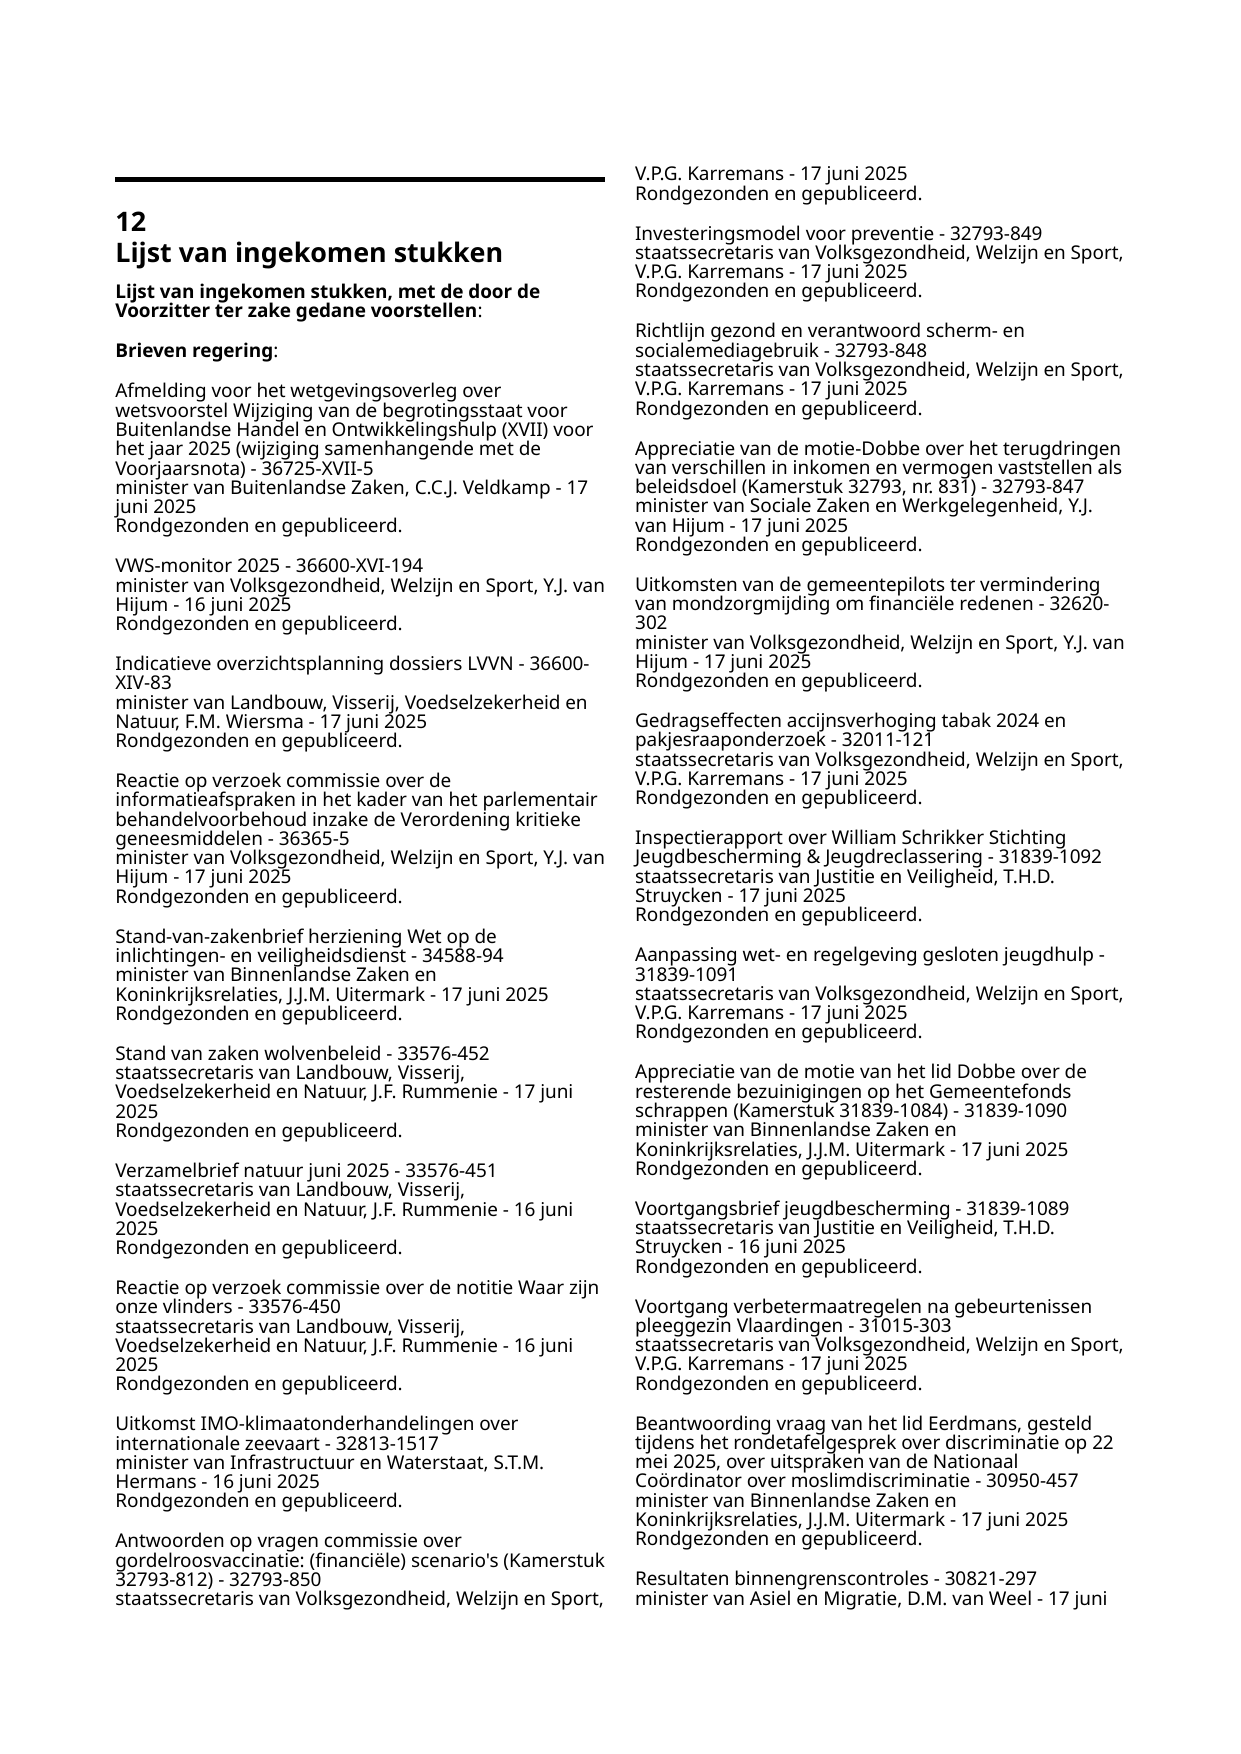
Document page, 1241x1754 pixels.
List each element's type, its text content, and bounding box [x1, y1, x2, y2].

text minister van Volksgezondheid, Welzijn en Sport, Y.J. van Hijum - 17 juni 2025 [115, 849, 605, 888]
text Rondgezonden en gepubliceerd. [115, 1239, 605, 1258]
text minister van Binnenlandse Zaken en Koninkrijksrelaties, J.J.M. Uitermark - 17 juni 2025 [635, 1492, 1125, 1530]
text staatssecretaris van Volksgezondheid, Welzijn en Sport, V.P.G. Karremans - 17 juni 2025 [635, 985, 1125, 1023]
text Appreciatie van de motie-Dobbe over het terugdringen van verschillen in inkomen en vermogen vaststellen als beleidsdoel (Kamerstuk 32793, nr. 831) - 32793-847 [635, 439, 1125, 497]
text Uitkomsten van de gemeentepilots ter vermindering van mondzorgmijding om financiële redenen - 32620-302 [635, 576, 1125, 634]
text staatssecretaris van Justitie en Veiligheid, T.H.D. Struycken - 17 juni 2025 [635, 868, 1125, 906]
text staatssecretaris van Volksgezondheid, Welzijn en Sport, [115, 1590, 605, 1609]
text minister van Asiel en Migratie, D.M. van Weel - 17 juni [635, 1589, 1125, 1609]
text minister van Infrastructuur en Waterstaat, S.T.M. Hermans - 16 juni 2025 [115, 1454, 605, 1492]
text Rondgezonden en gepubliceerd. [635, 399, 1125, 419]
text Aanpassing wet- en regelgeving gesloten jeugdhulp - 31839-1091 [635, 946, 1125, 985]
text Rondgezonden en gepubliceerd. [635, 906, 1125, 926]
text Rondgezonden en gepubliceerd. [115, 732, 605, 751]
text Rondgezonden en gepubliceerd. [115, 1375, 605, 1395]
text Resultaten binnengrenscontroles - 30821-297 [635, 1570, 1125, 1589]
text 12 [115, 203, 605, 239]
text staatssecretaris van Landbouw, Visserij, Voedselzekerheid en Natuur, J.F. Rummenie - 17 juni 2025 [115, 1064, 605, 1122]
text staatssecretaris van Volksgezondheid, Welzijn en Sport, V.P.G. Karremans - 17 juni 2025 [635, 751, 1125, 789]
text staatssecretaris van Volksgezondheid, Welzijn en Sport, V.P.G. Karremans - 17 juni 2025 [635, 244, 1125, 282]
text Rondgezonden en gepubliceerd. [115, 615, 605, 634]
text Afmelding voor het wetgevingsoverleg over wetsvoorstel Wijziging van de begrotingsstaat voor Buitenlandse Handel en Ontwikkelingshulp (XVII) voor het jaar 2025 (wijziging samenhangende met de Voorjaarsnota) - 36725-XVII-5 [115, 382, 605, 479]
text Rondgezonden en gepubliceerd. [115, 1492, 605, 1512]
text minister van Volksgezondheid, Welzijn en Sport, Y.J. van Hijum - 17 juni 2025 [635, 634, 1125, 672]
text Gedragseffecten accijnsverhoging tabak 2024 en pakjesraaponderzoek - 32011-121 [635, 712, 1125, 751]
text Investeringsmodel voor preventie - 32793-849 [635, 224, 1125, 244]
text staatssecretaris van Landbouw, Visserij, Voedselzekerheid en Natuur, J.F. Rummenie - 16 juni 2025 [115, 1181, 605, 1239]
text Stand-van-zakenbrief herziening Wet op de inlichtingen- en veiligheidsdienst - 34588-94 [115, 928, 605, 966]
text staatssecretaris van Volksgezondheid, Welzijn en Sport, V.P.G. Karremans - 17 juni 2025 [635, 361, 1125, 399]
text minister van Binnenlandse Zaken en Koninkrijksrelaties, J.J.M. Uitermark - 17 juni 2025 [115, 966, 605, 1005]
text Appreciatie van de motie van het lid Dobbe over de resterende bezuinigingen op het Gemeentefonds schrappen (Kamerstuk 31839-1084) - 31839-1090 [635, 1063, 1125, 1121]
text minister van Buitenlandse Zaken, C.C.J. Veldkamp - 17 juni 2025 [115, 479, 605, 517]
text Beantwoording vraag van het lid Eerdmans, gesteld tijdens het rondetafelgesprek over discriminatie op 22 mei 2025, over uitspraken van de Nationaal Coördinator over moslimdiscriminatie - 30950-457 [635, 1415, 1125, 1492]
text Rondgezonden en gepubliceerd. [635, 1160, 1125, 1179]
text Rondgezonden en gepubliceerd. [115, 888, 605, 907]
text Rondgezonden en gepubliceerd. [115, 1005, 605, 1024]
text Verzamelbrief natuur juni 2025 - 33576-451 [115, 1162, 605, 1181]
text Voortgang verbetermaatregelen na gebeurtenissen pleeggezin Vlaardingen - 31015-303 [635, 1298, 1125, 1336]
text Rondgezonden en gepubliceerd. [635, 1530, 1125, 1549]
text V.P.G. Karremans - 17 juni 2025 [635, 165, 1125, 184]
text staatssecretaris van Volksgezondheid, Welzijn en Sport, V.P.G. Karremans - 17 juni 2025 [635, 1336, 1125, 1375]
text Stand van zaken wolvenbeleid - 33576-452 [115, 1045, 605, 1064]
text Rondgezonden en gepubliceerd. [635, 536, 1125, 555]
text Reactie op verzoek commissie over de notitie Waar zijn onze vlinders - 33576-450 [115, 1279, 605, 1318]
text Brieven regering: [115, 342, 605, 362]
text Voortgangsbrief jeugdbescherming - 31839-1089 [635, 1200, 1125, 1219]
text minister van Binnenlandse Zaken en Koninkrijksrelaties, J.J.M. Uitermark - 17 juni 2025 [635, 1121, 1125, 1160]
text Inspectierapport over William Schrikker Stichting Jeugdbescherming & Jeugdreclassering - 31839-1092 [635, 829, 1125, 868]
text Rondgezonden en gepubliceerd. [635, 789, 1125, 808]
text Antwoorden op vragen commissie over gordelroosvaccinatie: (financiële) scenario's (Kamerstuk 32793-812) - 32793-850 [115, 1532, 605, 1590]
text Rondgezonden en gepubliceerd. [635, 184, 1125, 204]
text staatssecretaris van Landbouw, Visserij, Voedselzekerheid en Natuur, J.F. Rummenie - 16 juni 2025 [115, 1318, 605, 1375]
text Rondgezonden en gepubliceerd. [635, 1258, 1125, 1277]
text Rondgezonden en gepubliceerd. [115, 1122, 605, 1141]
text Rondgezonden en gepubliceerd. [635, 1023, 1125, 1043]
text Richtlijn gezond en verantwoord scherm- en socialemediagebruik - 32793-848 [635, 322, 1125, 361]
text Rondgezonden en gepubliceerd. [635, 282, 1125, 302]
text Lijst van ingekomen stukken, met de door de Voorzitter ter zake gedane voorstellen: [115, 283, 605, 322]
text Rondgezonden en gepubliceerd. [635, 672, 1125, 691]
text Lijst van ingekomen stukken [115, 239, 605, 283]
text minister van Volksgezondheid, Welzijn en Sport, Y.J. van Hijum - 16 juni 2025 [115, 577, 605, 615]
text Reactie op verzoek commissie over de informatieafspraken in het kader van het parlementair behandelvoorbehoud inzake de Verordening kritieke geneesmiddelen - 36365-5 [115, 772, 605, 849]
text VWS-monitor 2025 - 36600-XVI-194 [115, 557, 605, 577]
text minister van Landbouw, Visserij, Voedselzekerheid en Natuur, F.M. Wiersma - 17 juni 2025 [115, 694, 605, 732]
text Uitkomst IMO-klimaatonderhandelingen over internationale zeevaart - 32813-1517 [115, 1415, 605, 1454]
text minister van Sociale Zaken en Werkgelegenheid, Y.J. van Hijum - 17 juni 2025 [635, 497, 1125, 536]
text Rondgezonden en gepubliceerd. [115, 517, 605, 537]
text Indicatieve overzichtsplanning dossiers LVVN - 36600-XIV-83 [115, 655, 605, 694]
text staatssecretaris van Justitie en Veiligheid, T.H.D. Struycken - 16 juni 2025 [635, 1219, 1125, 1258]
text Rondgezonden en gepubliceerd. [635, 1375, 1125, 1394]
